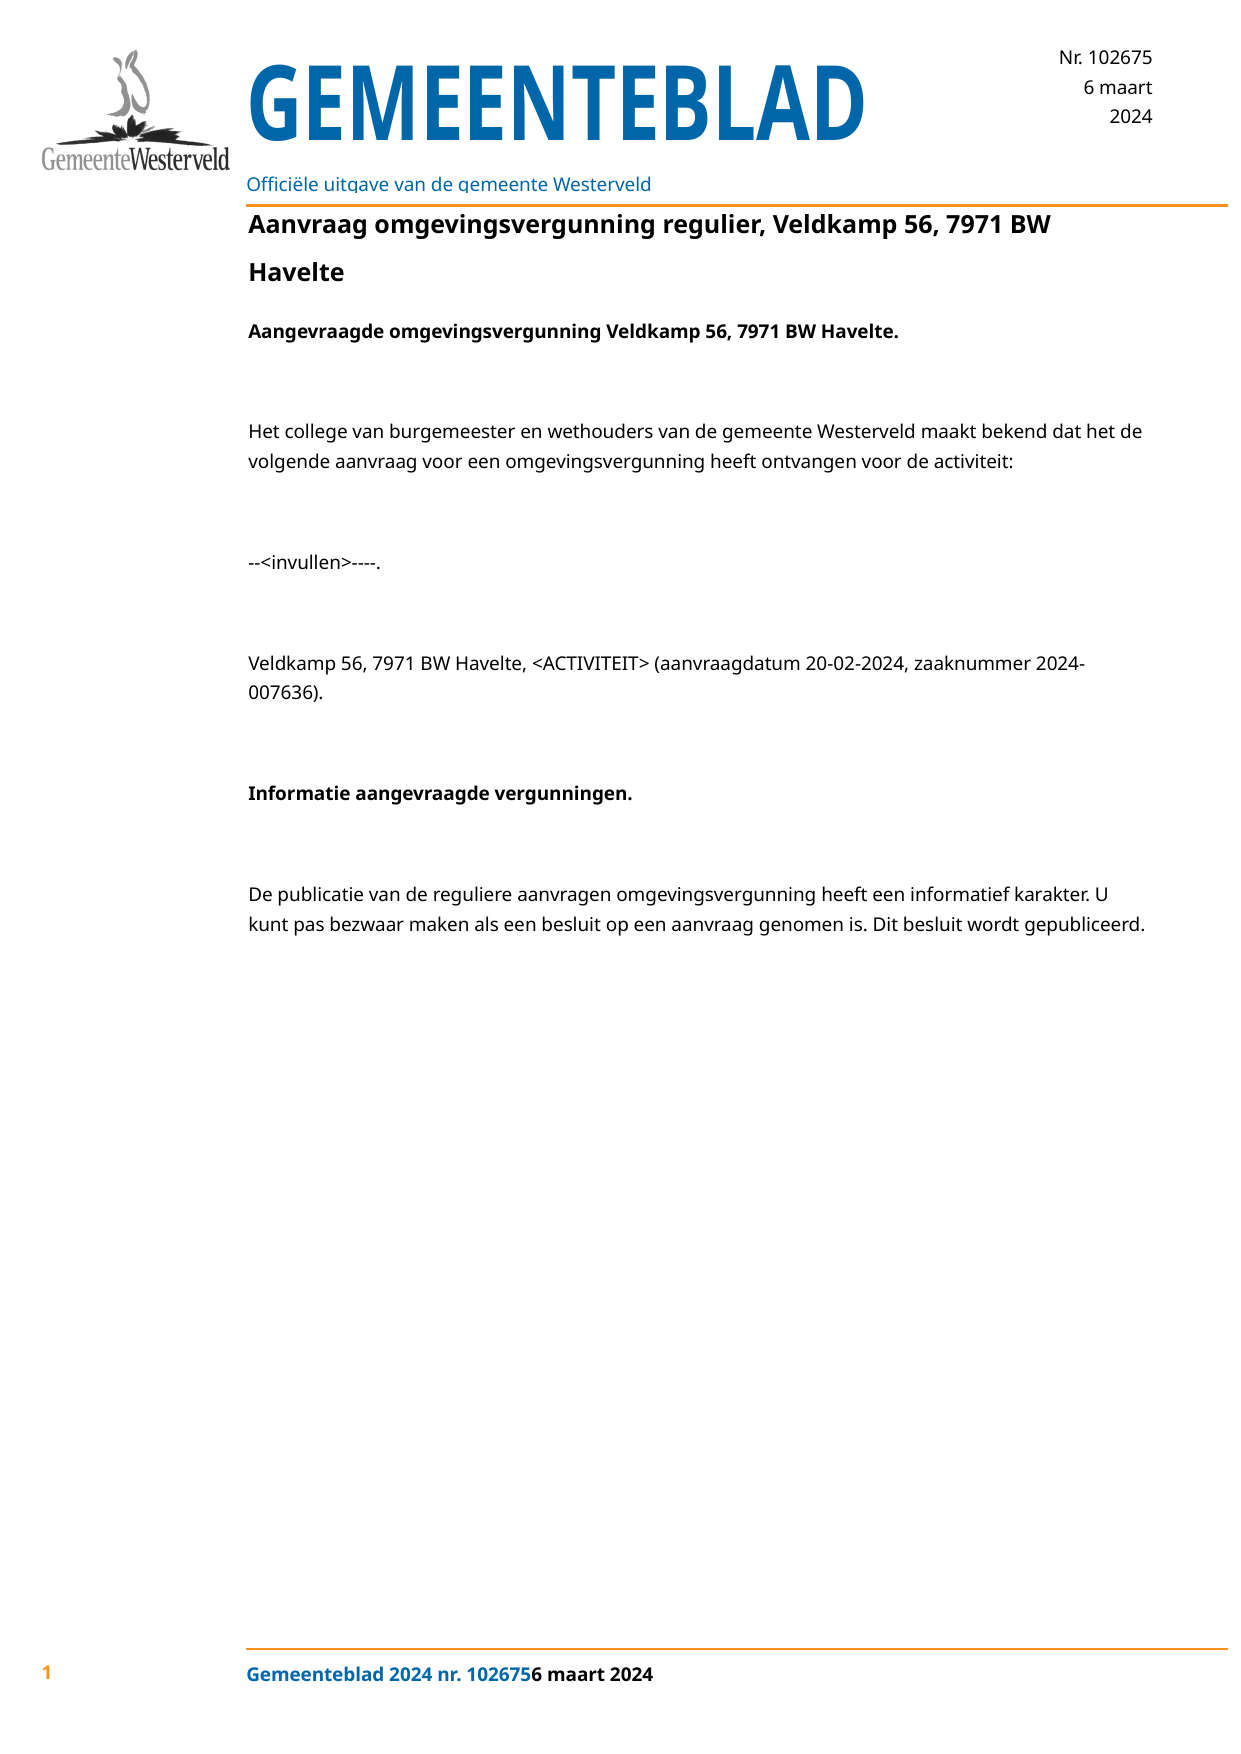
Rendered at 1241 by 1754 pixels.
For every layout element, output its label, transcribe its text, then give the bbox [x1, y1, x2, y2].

text Aangevraagde omgevingsvergunning Veldkamp 56, 7971 BW Havelte. [248, 318, 1152, 344]
text De publicatie van de reguliere aanvragen omgevingsvergunning heeft een informatief karakter. U kunt pas bezwaar maken als een besluit op een aanvraag genomen is. Dit besluit wordt gepubliceerd. [248, 881, 1152, 937]
text Informatie aangevraagde vergunningen. [248, 780, 1152, 806]
picture [41, 47, 231, 172]
text Veldkamp 56, 7971 BW Havelte, <ACTIVITEIT> (aanvraagdatum 20-02-2024, zaaknummer 2024-007636). [248, 650, 1152, 705]
text Aanvraag omgevingsvergunning regulier, Veldkamp 56, 7971 BW Havelte [248, 207, 1152, 288]
text Het college van burgemeester en wethouders van de gemeente Westerveld maakt bekend dat het de volgende aanvraag voor een omgevingsvergunning heeft ontvangen voor de activiteit: [248, 419, 1152, 474]
text --<invullen>----. [248, 549, 1152, 575]
